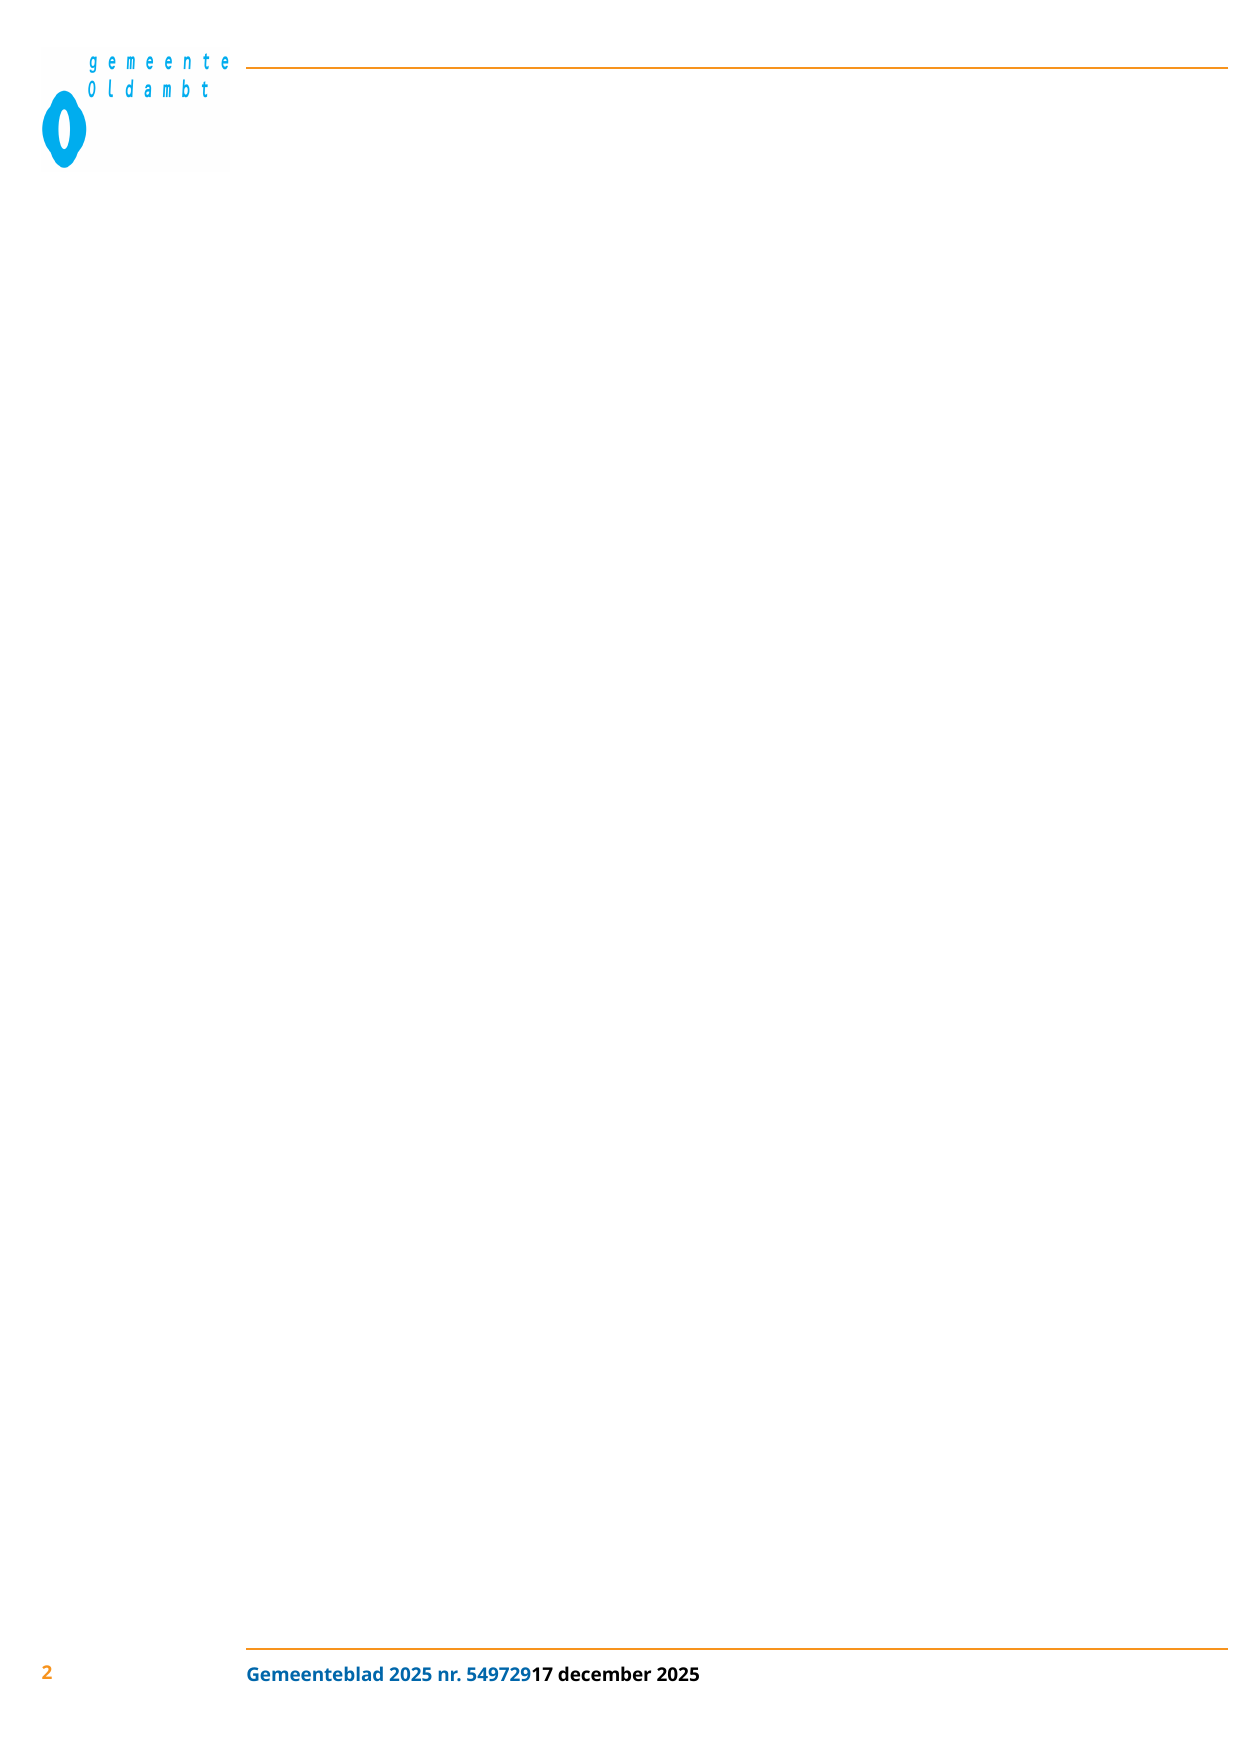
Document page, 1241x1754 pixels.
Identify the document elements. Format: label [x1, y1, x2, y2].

picture [41, 47, 231, 172]
